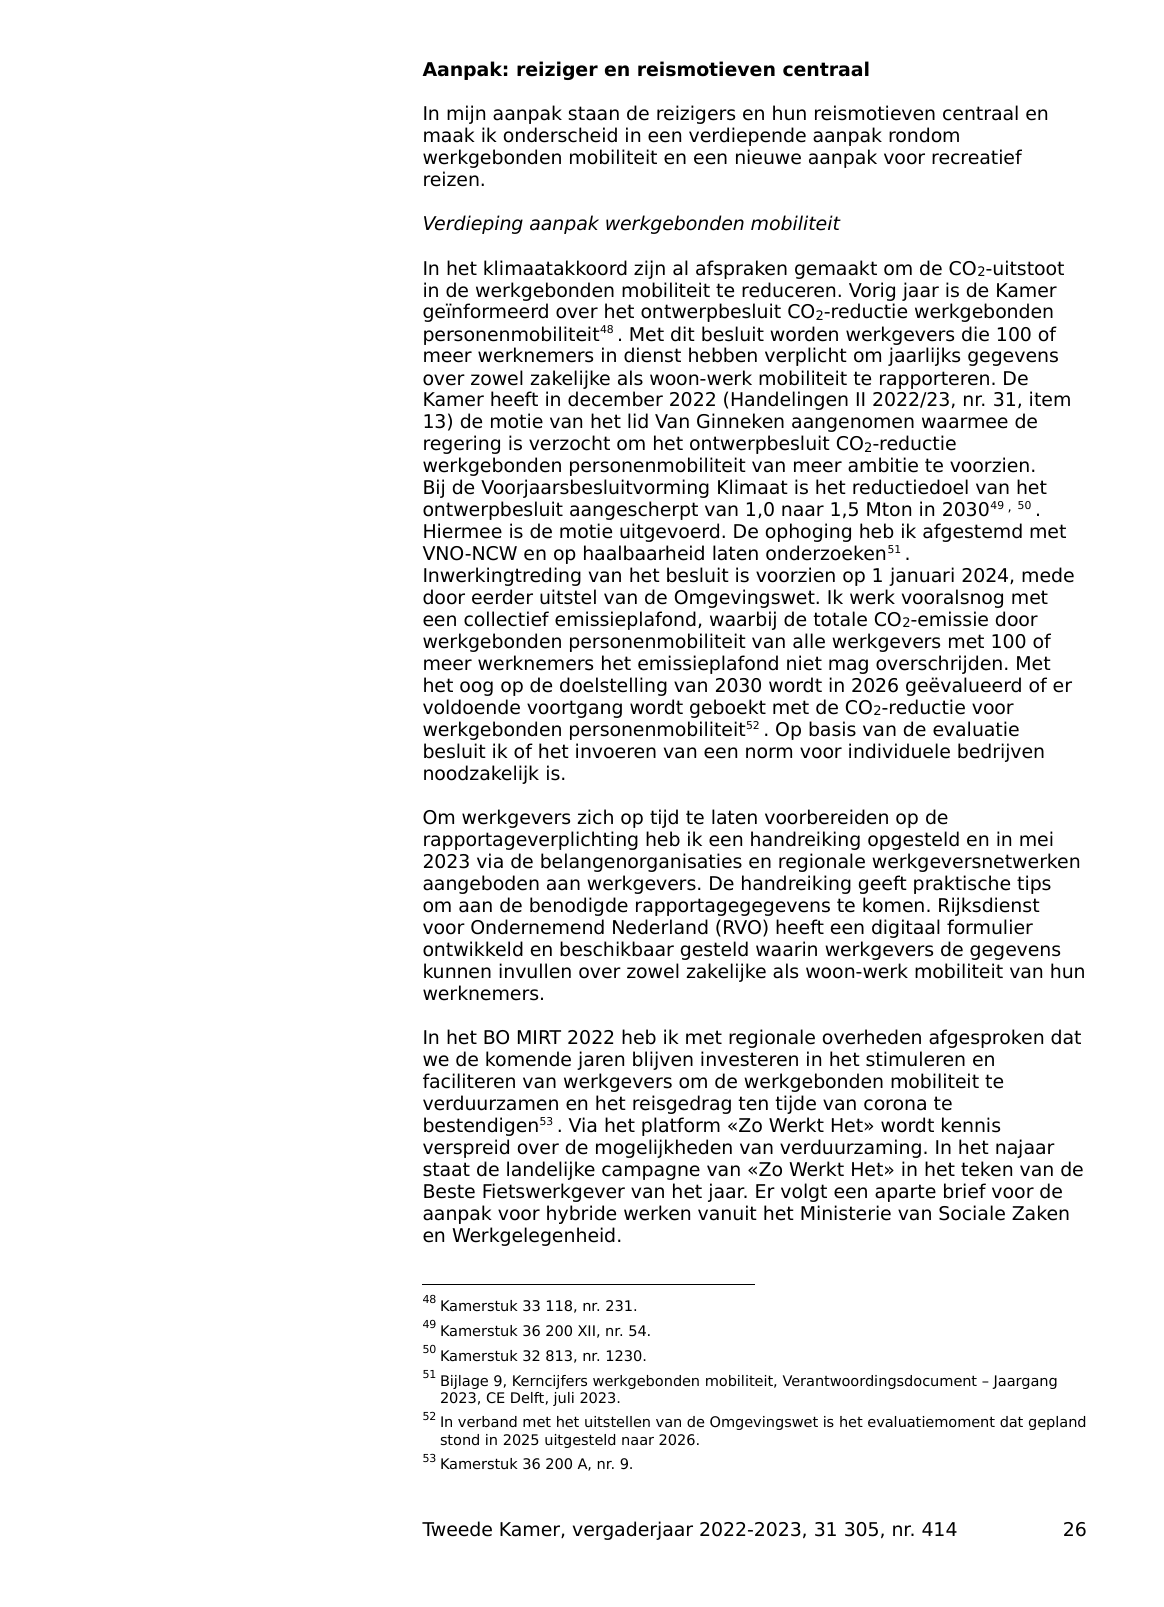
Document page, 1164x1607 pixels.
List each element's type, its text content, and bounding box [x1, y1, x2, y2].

text Bij de Voorjaarsbesluitvorming Klimaat is het reductiedoel van het ontwerpbesluit aangescherpt van 1,0 naar 1,5 Mton in 2030, . Hiermee is de motie uitgevoerd. De ophoging heb ik afgestemd met VNO-NCW en op haalbaarheid laten onderzoeken. [422, 477, 1087, 565]
text Inwerkingtreding van het besluit is voorzien op 1 januari 2024, mede door eerder uitstel van de Omgevingswet. Ik werk vooralsnog met een collectief emissieplafond, waarbij de totale CO2-emissie door werkgebonden personenmobiliteit van alle werkgevers met 100 of meer werknemers het emissieplafond niet mag overschrijden. Met het oog op de doelstelling van 2030 wordt in 2026 geëvalueerd of er voldoende voortgang wordt geboekt met de CO2-reductie voor werkgebonden personenmobiliteit. Op basis van de evaluatie besluit ik of het invoeren van een norm voor individuele bedrijven noodzakelijk is. [422, 565, 1087, 785]
text In het BO MIRT 2022 heb ik met regionale overheden afgesproken dat we de komende jaren blijven investeren in het stimuleren en faciliteren van werkgevers om de werkgebonden mobiliteit te verduurzamen en het reisgedrag ten tijde van corona te bestendigen. Via het platform «Zo Werkt Het» wordt kennis verspreid over de mogelijkheden van verduurzaming. In het najaar staat de landelijke campagne van «Zo Werkt Het» in het teken van de Beste Fietswerkgever van het jaar. Er volgt een aparte brief voor de aanpak voor hybride werken vanuit het Ministerie van Sociale Zaken en Werkgelegenheid. [422, 1027, 1087, 1247]
text In verband met het uitstellen van de Omgevingswet is het evaluatiemoment dat gepland stond in 2025 uitgesteld naar 2026. [422, 1410, 1087, 1449]
text Kamerstuk 32 813, nr. 1230. [422, 1343, 1087, 1366]
text Kamerstuk 36 200 A, nr. 9. [422, 1452, 1087, 1474]
text In mijn aanpak staan de reizigers en hun reismotieven centraal en maak ik onderscheid in een verdiepende aanpak rondom werkgebonden mobiliteit en een nieuwe aanpak voor recreatief reizen. [422, 103, 1087, 191]
subtitle Aanpak: reiziger en reismotieven centraal [422, 59, 1087, 81]
subtitle Verdieping aanpak werkgebonden mobiliteit [422, 213, 1087, 235]
text Om werkgevers zich op tijd te laten voorbereiden op de rapportageverplichting heb ik een handreiking opgesteld en in mei 2023 via de belangenorganisaties en regionale werkgeversnetwerken aangeboden aan werkgevers. De handreiking geeft praktische tips om aan de benodigde rapportagegegevens te komen. Rijksdienst voor Ondernemend Nederland (RVO) heeft een digitaal formulier ontwikkeld en beschikbaar gesteld waarin werkgevers de gegevens kunnen invullen over zowel zakelijke als woon-werk mobiliteit van hun werknemers. [422, 807, 1087, 1005]
text Bijlage 9, Kerncijfers werkgebonden mobiliteit, Verantwoordingsdocument – Jaargang 2023, CE Delft, juli 2023. [422, 1368, 1087, 1407]
text Kamerstuk 33 118, nr. 231. [422, 1293, 1087, 1316]
text Kamerstuk 36 200 XII, nr. 54. [422, 1318, 1087, 1341]
text In het klimaatakkoord zijn al afspraken gemaakt om de CO2-uitstoot in de werkgebonden mobiliteit te reduceren. Vorig jaar is de Kamer geïnformeerd over het ontwerpbesluit CO2-reductie werkgebonden personenmobiliteit. Met dit besluit worden werkgevers die 100 of meer werknemers in dienst hebben verplicht om jaarlijks gegevens over zowel zakelijke als woon-werk mobiliteit te rapporteren. De Kamer heeft in december 2022 (Handelingen II 2022/23, nr. 31, item 13) de motie van het lid Van Ginneken aangenomen waarmee de regering is verzocht om het ontwerpbesluit CO2-reductie werkgebonden personenmobiliteit van meer ambitie te voorzien. [422, 257, 1087, 477]
